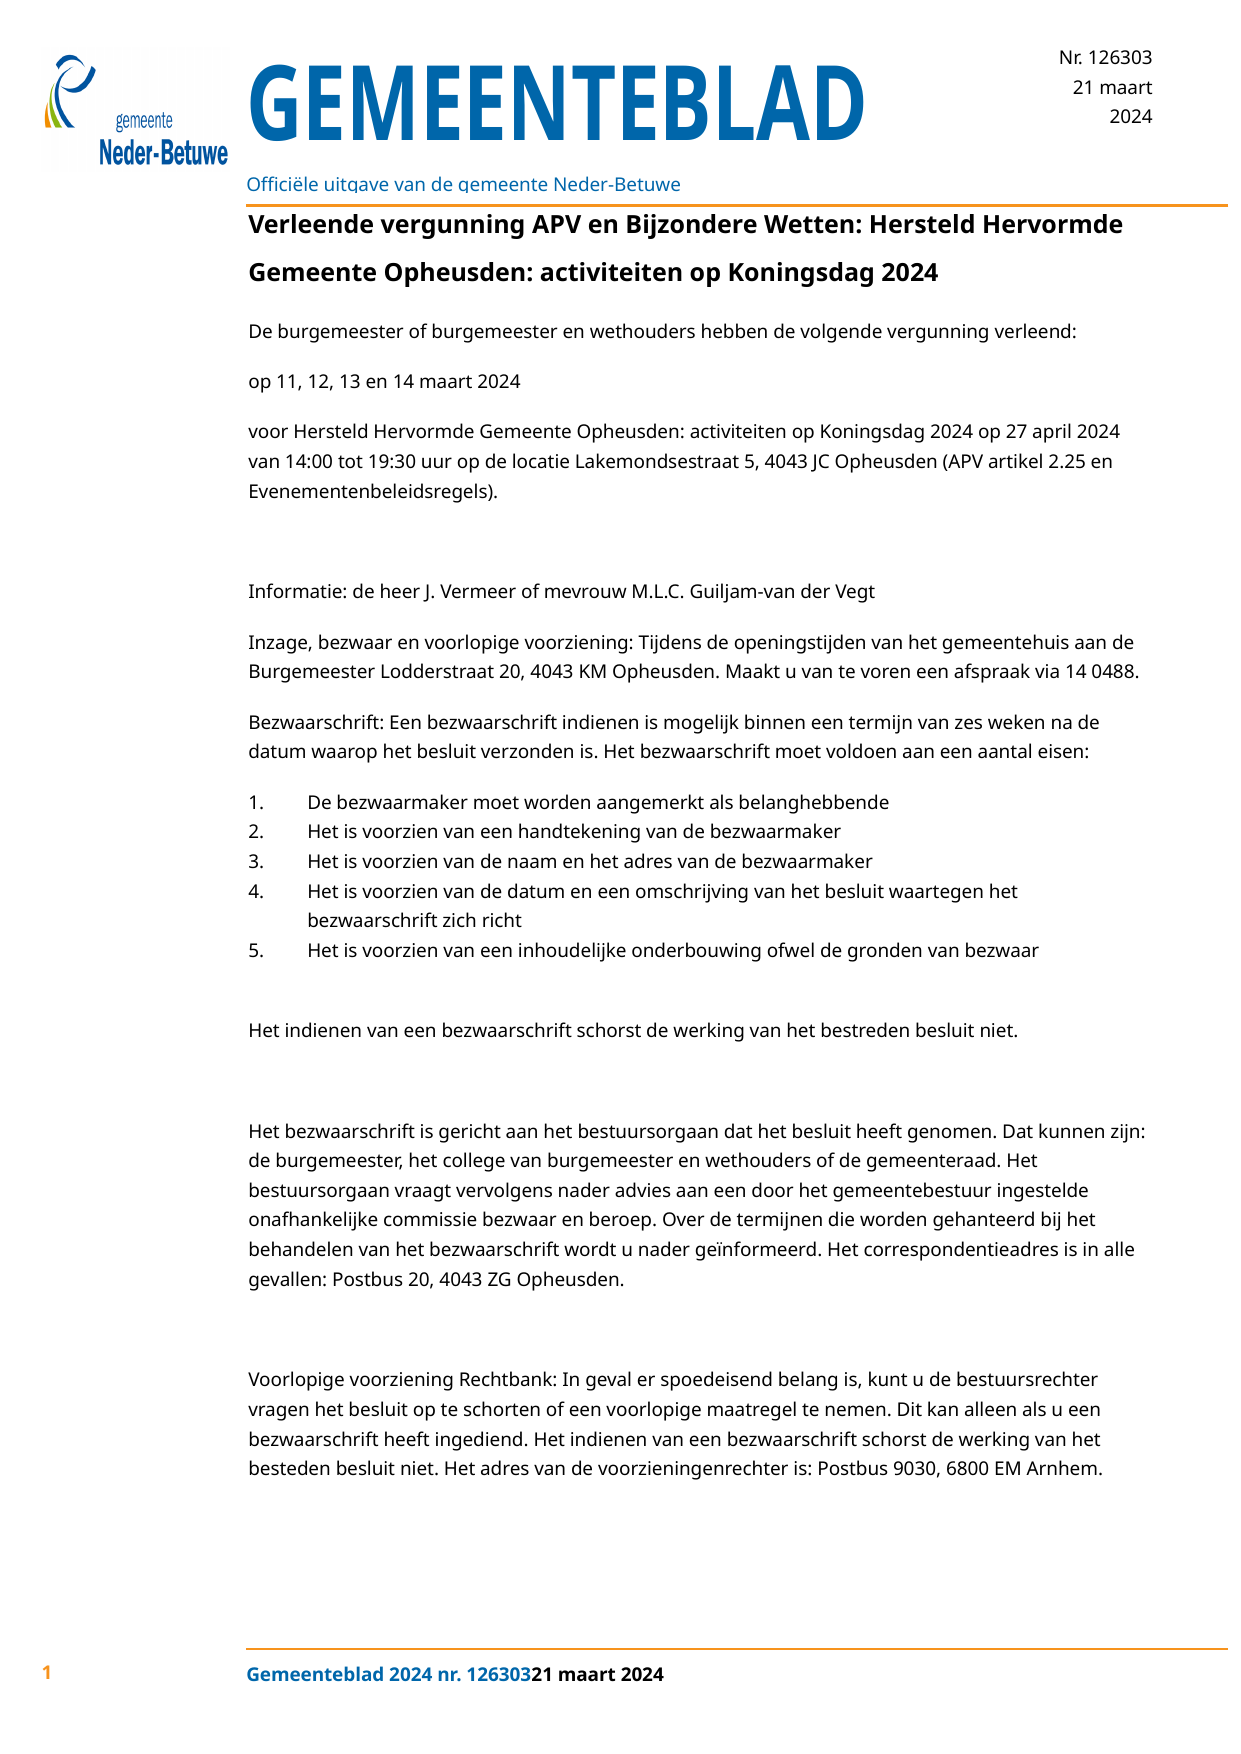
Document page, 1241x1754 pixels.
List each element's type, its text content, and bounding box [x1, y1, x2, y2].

text Het bezwaarschrift is gericht aan het bestuursorgaan dat het besluit heeft genomen. Dat kunnen zijn: de burgemeester, het college van burgemeester en wethouders of de gemeenteraad. Het bestuursorgaan vraagt vervolgens nader advies aan een door het gemeentebestuur ingestelde onafhankelijke commissie bezwaar en beroep. Over de termijnen die worden gehanteerd bij het behandelen van het bezwaarschrift wordt u nader geïnformeerd. Het correspondentieadres is in alle gevallen: Postbus 20, 4043 ZG Opheusden. [248, 1118, 1152, 1292]
text Voorlopige voorziening Rechtbank: In geval er spoedeisend belang is, kunt u de bestuursrechter vragen het besluit op te schorten of een voorlopige maatregel te nemen. Dit kan alleen als u een bezwaarschrift heeft ingediend. Het indienen van een bezwaarschrift schorst de werking van het besteden besluit niet. Het adres van de voorzieningenrechter is: Postbus 9030, 6800 EM Arnhem. [248, 1367, 1152, 1481]
text Inzage, bezwaar en voorlopige voorziening: Tijdens de openingstijden van het gemeentehuis aan de Burgemeester Lodderstraat 20, 4043 KM Opheusden. Maakt u van te voren een afspraak via 14 0488. [248, 629, 1152, 684]
text Het indienen van een bezwaarschrift schorst de werking van het bestreden besluit niet. [248, 1017, 1152, 1043]
list Het is voorzien van de datum en een omschrijving van het besluit waartegen het bezwaarschrift zich richt [248, 878, 1152, 933]
list Het is voorzien van de naam en het adres van de bezwaarmaker [248, 848, 1152, 874]
text Informatie: de heer J. Vermeer of mevrouw M.L.C. Guiljam-van der Vegt [248, 579, 1152, 604]
text Verleende vergunning APV en Bijzondere Wetten: Hersteld Hervormde Gemeente Opheusden: activiteiten op Koningsdag 2024 [248, 207, 1152, 288]
text De burgemeester of burgemeester en wethouders hebben de volgende vergunning verleend: [248, 318, 1152, 344]
picture [41, 47, 231, 172]
text voor Hersteld Hervormde Gemeente Opheusden: activiteiten op Koningsdag 2024 op 27 april 2024 van 14:00 tot 19:30 uur op de locatie Lakemondsestraat 5, 4043 JC Opheusden (APV artikel 2.25 en Evenementenbeleidsregels). [248, 419, 1152, 504]
text op 11, 12, 13 en 14 maart 2024 [248, 368, 1152, 394]
list Het is voorzien van een inhoudelijke onderbouwing ofwel de gronden van bezwaar [248, 937, 1152, 963]
list De bezwaarmaker moet worden aangemerkt als belanghebbende [248, 789, 1152, 815]
list Het is voorzien van een handtekening van de bezwaarmaker [248, 819, 1152, 844]
text Bezwaarschrift: Een bezwaarschrift indienen is mogelijk binnen een termijn van zes weken na de datum waarop het besluit verzonden is. Het bezwaarschrift moet voldoen aan een aantal eisen: [248, 709, 1152, 764]
